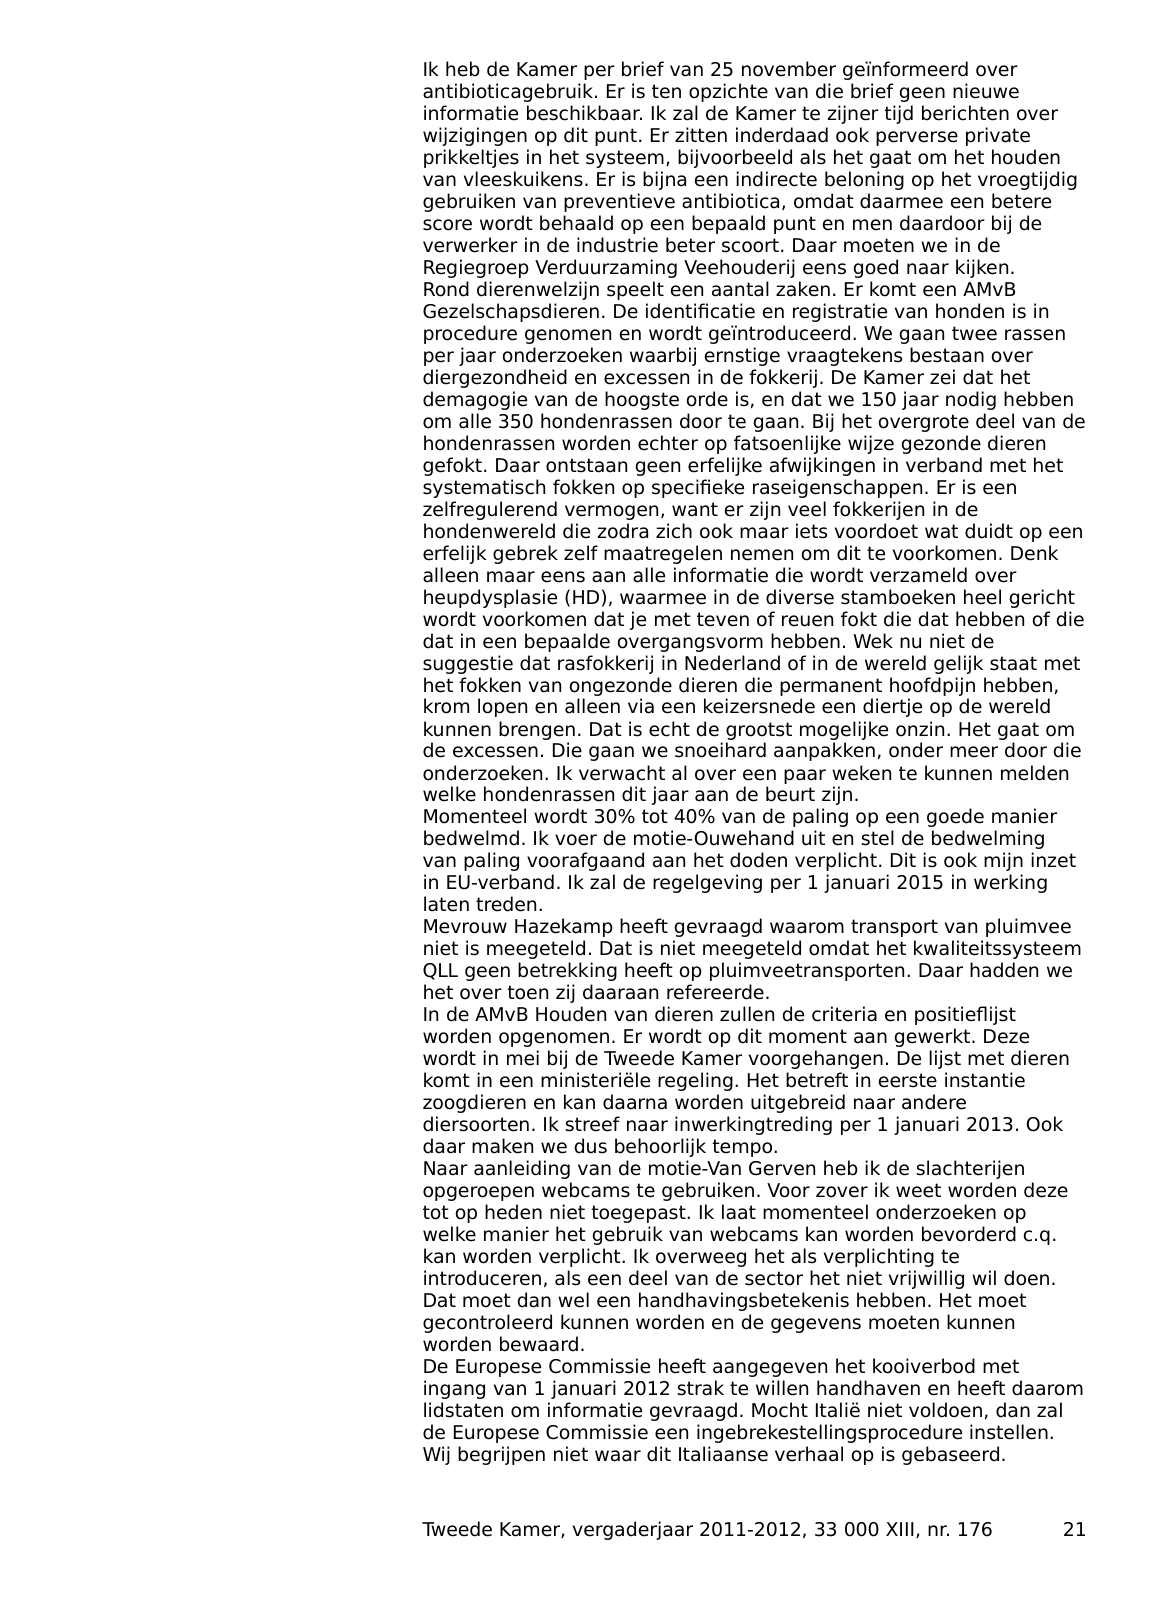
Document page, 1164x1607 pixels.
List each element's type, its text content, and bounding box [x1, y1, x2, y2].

text Ik heb de Kamer per brief van 25 november geïnformeerd over antibioticagebruik. Er is ten opzichte van die brief geen nieuwe informatie beschikbaar. Ik zal de Kamer te zijner tijd berichten over wijzigingen op dit punt. Er zitten inderdaad ook perverse private prikkeltjes in het systeem, bijvoorbeeld als het gaat om het houden van vleeskuikens. Er is bijna een indirecte beloning op het vroegtijdig gebruiken van preventieve antibiotica, omdat daarmee een betere score wordt behaald op een bepaald punt en men daardoor bij de verwerker in de industrie beter scoort. Daar moeten we in de Regiegroep Verduurzaming Veehouderij eens goed naar kijken. [422, 59, 1087, 279]
text Naar aanleiding van de motie-Van Gerven heb ik de slachterijen opgeroepen webcams te gebruiken. Voor zover ik weet worden deze tot op heden niet toegepast. Ik laat momenteel onderzoeken op welke manier het gebruik van webcams kan worden bevorderd c.q. kan worden verplicht. Ik overweeg het als verplichting te introduceren, als een deel van de sector het niet vrijwillig wil doen. Dat moet dan wel een handhavingsbetekenis hebben. Het moet gecontroleerd kunnen worden en de gegevens moeten kunnen worden bewaard. [422, 1158, 1087, 1356]
text Rond dierenwelzijn speelt een aantal zaken. Er komt een AMvB Gezelschapsdieren. De identificatie en registratie van honden is in procedure genomen en wordt geïntroduceerd. We gaan twee rassen per jaar onderzoeken waarbij ernstige vraagtekens bestaan over diergezondheid en excessen in de fokkerij. De Kamer zei dat het demagogie van de hoogste orde is, en dat we 150 jaar nodig hebben om alle 350 hondenrassen door te gaan. Bij het overgrote deel van de hondenrassen worden echter op fatsoenlijke wijze gezonde dieren gefokt. Daar ontstaan geen erfelijke afwijkingen in verband met het systematisch fokken op specifieke raseigenschappen. Er is een zelfregulerend vermogen, want er zijn veel fokkerijen in de hondenwereld die zodra zich ook maar iets voordoet wat duidt op een erfelijk gebrek zelf maatregelen nemen om dit te voorkomen. Denk alleen maar eens aan alle informatie die wordt verzameld over heupdysplasie (HD), waarmee in de diverse stamboeken heel gericht wordt voorkomen dat je met teven of reuen fokt die dat hebben of die dat in een bepaalde overgangsvorm hebben. Wek nu niet de suggestie dat rasfokkerij in Nederland of in de wereld gelijk staat met het fokken van ongezonde dieren die permanent hoofdpijn hebben, krom lopen en alleen via een keizersnede een diertje op de wereld kunnen brengen. Dat is echt de grootst mogelijke onzin. Het gaat om de excessen. Die gaan we snoeihard aanpakken, onder meer door die onderzoeken. Ik verwacht al over een paar weken te kunnen melden welke hondenrassen dit jaar aan de beurt zijn. [422, 279, 1087, 806]
text In de AMvB Houden van dieren zullen de criteria en positieflijst worden opgenomen. Er wordt op dit moment aan gewerkt. Deze wordt in mei bij de Tweede Kamer voorgehangen. De lijst met dieren komt in een ministeriële regeling. Het betreft in eerste instantie zoogdieren en kan daarna worden uitgebreid naar andere diersoorten. Ik streef naar inwerkingtreding per 1 januari 2013. Ook daar maken we dus behoorlijk tempo. [422, 1004, 1087, 1158]
text Mevrouw Hazekamp heeft gevraagd waarom transport van pluimvee niet is meegeteld. Dat is niet meegeteld omdat het kwaliteitssysteem QLL geen betrekking heeft op pluimveetransporten. Daar hadden we het over toen zij daaraan refereerde. [422, 916, 1087, 1004]
text De Europese Commissie heeft aangegeven het kooiverbod met ingang van 1 januari 2012 strak te willen handhaven en heeft daarom lidstaten om informatie gevraagd. Mocht Italië niet voldoen, dan zal de Europese Commissie een ingebrekestellingsprocedure instellen. Wij begrijpen niet waar dit Italiaanse verhaal op is gebaseerd. [422, 1356, 1087, 1466]
text Momenteel wordt 30% tot 40% van de paling op een goede manier bedwelmd. Ik voer de motie-Ouwehand uit en stel de bedwelming van paling voorafgaand aan het doden verplicht. Dit is ook mijn inzet in EU-verband. Ik zal de regelgeving per 1 januari 2015 in werking laten treden. [422, 806, 1087, 916]
